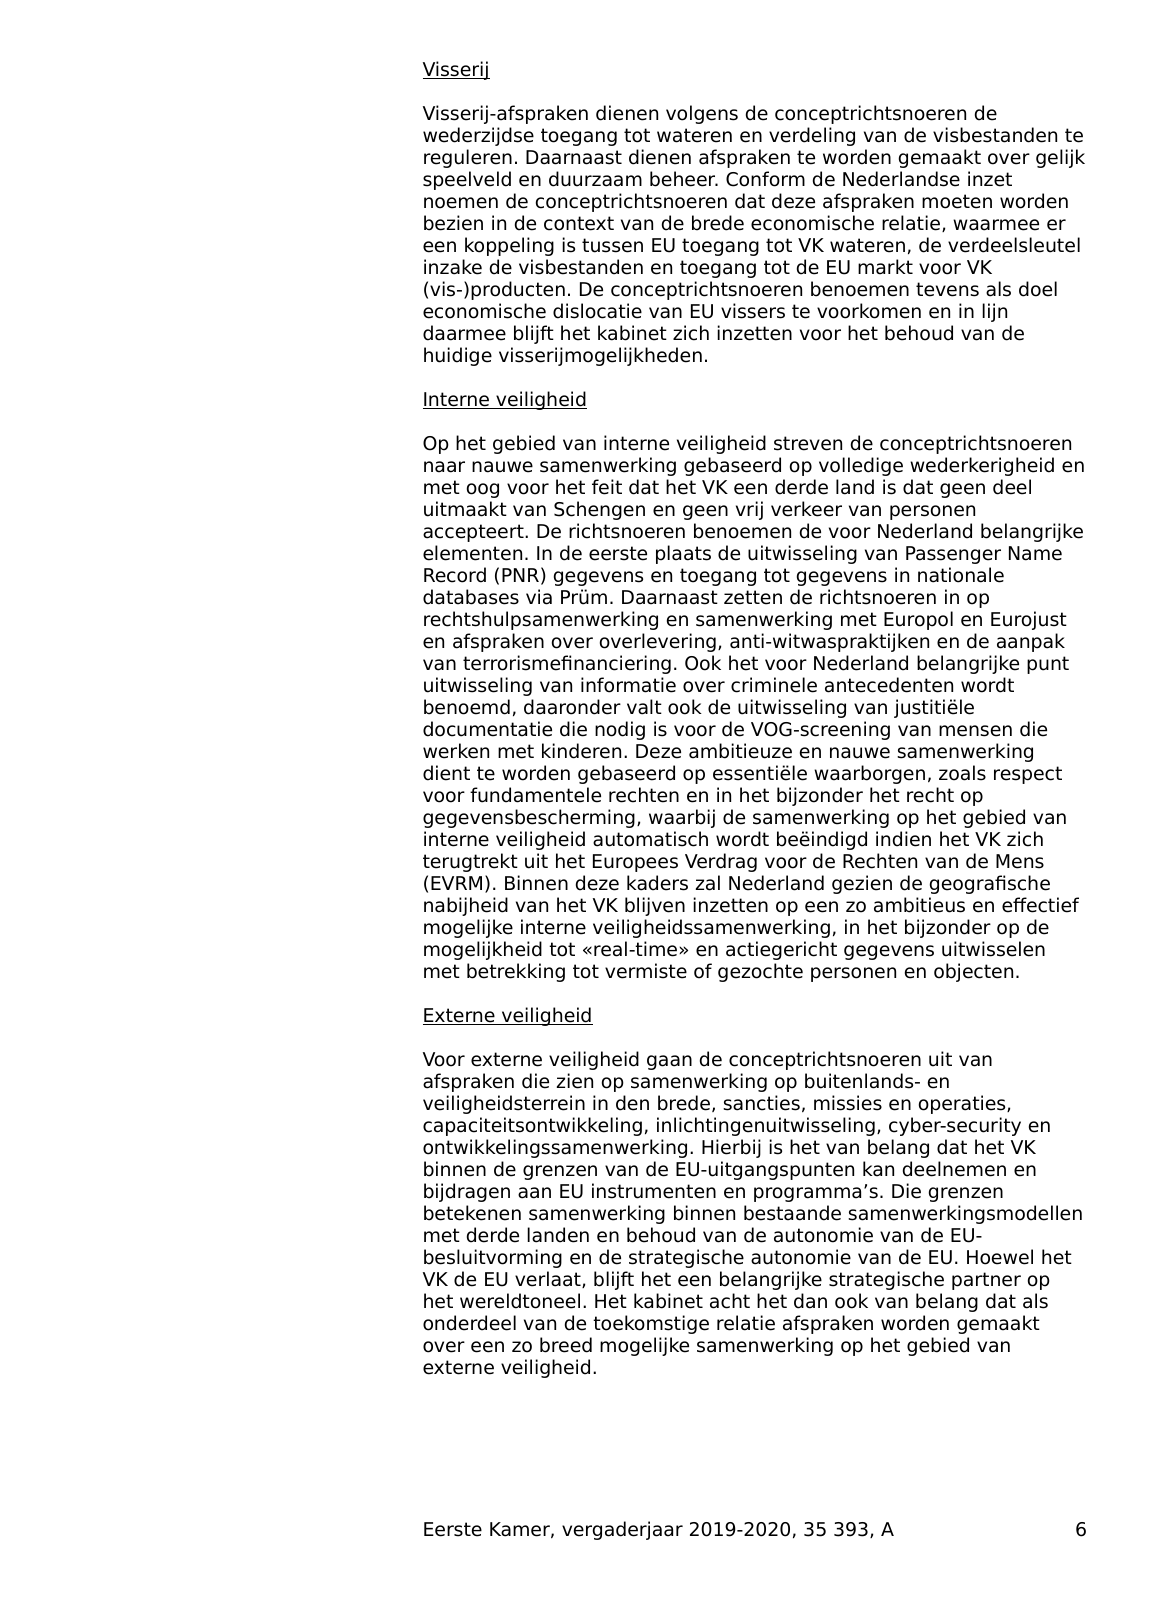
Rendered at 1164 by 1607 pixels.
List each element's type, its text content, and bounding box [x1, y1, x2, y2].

subtitle Externe veiligheid [422, 1005, 1087, 1027]
text Voor externe veiligheid gaan de conceptrichtsnoeren uit van afspraken die zien op samenwerking op buitenlands- en veiligheidsterrein in den brede, sancties, missies en operaties, capaciteitsontwikkeling, inlichtingenuitwisseling, cyber-security en ontwikkelingssamenwerking. Hierbij is het van belang dat het VK binnen de grenzen van de EU-uitgangspunten kan deelnemen en bijdragen aan EU instrumenten en programma’s. Die grenzen betekenen samenwerking binnen bestaande samenwerkingsmodellen met derde landen en behoud van de autonomie van de EU-besluitvorming en de strategische autonomie van de EU. Hoewel het VK de EU verlaat, blijft het een belangrijke strategische partner op het wereldtoneel. Het kabinet acht het dan ook van belang dat als onderdeel van de toekomstige relatie afspraken worden gemaakt over een zo breed mogelijke samenwerking op het gebied van externe veiligheid. [422, 1049, 1087, 1379]
text Visserij-afspraken dienen volgens de conceptrichtsnoeren de wederzijdse toegang tot wateren en verdeling van de visbestanden te reguleren. Daarnaast dienen afspraken te worden gemaakt over gelijk speelveld en duurzaam beheer. Conform de Nederlandse inzet noemen de conceptrichtsnoeren dat deze afspraken moeten worden bezien in de context van de brede economische relatie, waarmee er een koppeling is tussen EU toegang tot VK wateren, de verdeelsleutel inzake de visbestanden en toegang tot de EU markt voor VK (vis-)producten. De conceptrichtsnoeren benoemen tevens als doel economische dislocatie van EU vissers te voorkomen en in lijn daarmee blijft het kabinet zich inzetten voor het behoud van de huidige visserijmogelijkheden. [422, 103, 1087, 367]
subtitle Visserij [422, 59, 1087, 81]
text Op het gebied van interne veiligheid streven de conceptrichtsnoeren naar nauwe samenwerking gebaseerd op volledige wederkerigheid en met oog voor het feit dat het VK een derde land is dat geen deel uitmaakt van Schengen en geen vrij verkeer van personen accepteert. De richtsnoeren benoemen de voor Nederland belangrijke elementen. In de eerste plaats de uitwisseling van Passenger Name Record (PNR) gegevens en toegang tot gegevens in nationale databases via Prüm. Daarnaast zetten de richtsnoeren in op rechtshulpsamenwerking en samenwerking met Europol en Eurojust en afspraken over overlevering, anti-witwaspraktijken en de aanpak van terrorismefinanciering. Ook het voor Nederland belangrijke punt uitwisseling van informatie over criminele antecedenten wordt benoemd, daaronder valt ook de uitwisseling van justitiële documentatie die nodig is voor de VOG-screening van mensen die werken met kinderen. Deze ambitieuze en nauwe samenwerking dient te worden gebaseerd op essentiële waarborgen, zoals respect voor fundamentele rechten en in het bijzonder het recht op gegevensbescherming, waarbij de samenwerking op het gebied van interne veiligheid automatisch wordt beëindigd indien het VK zich terugtrekt uit het Europees Verdrag voor de Rechten van de Mens (EVRM). Binnen deze kaders zal Nederland gezien de geografische nabijheid van het VK blijven inzetten op een zo ambitieus en effectief mogelijke interne veiligheidssamenwerking, in het bijzonder op de mogelijkheid tot «real-time» en actiegericht gegevens uitwisselen met betrekking tot vermiste of gezochte personen en objecten. [422, 433, 1087, 983]
subtitle Interne veiligheid [422, 389, 1087, 411]
